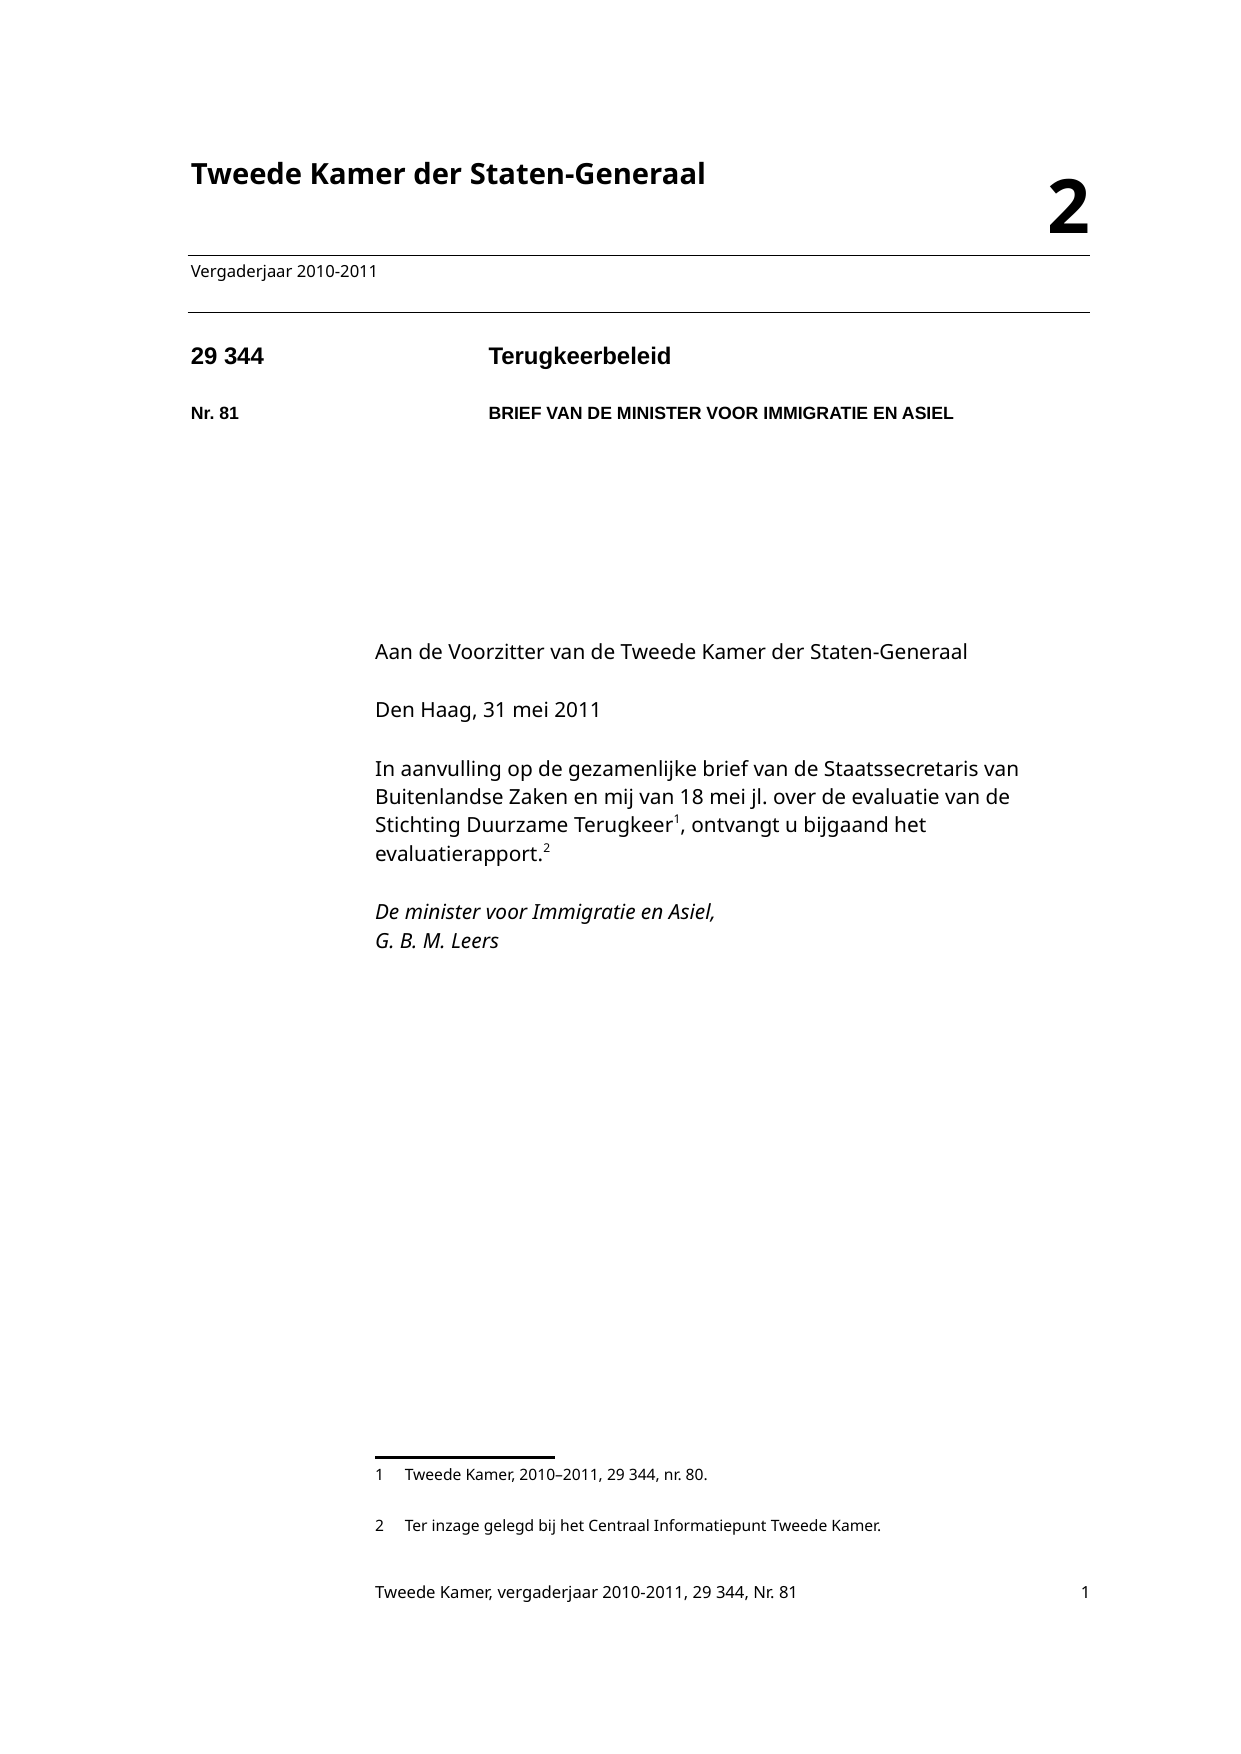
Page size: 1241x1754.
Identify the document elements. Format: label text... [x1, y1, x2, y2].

table_cell Vergaderjaar 2010-2011 [188, 256, 485, 312]
table_cell [188, 313, 485, 339]
table_cell Nr. 81 [188, 399, 485, 518]
text Den Haag, 31 mei 2011 [375, 695, 1090, 724]
table_cell Terugkeerbeleid [485, 339, 1090, 399]
table_cell [485, 256, 1090, 312]
text Ter inzage gelegd bij het Centraal Informatiepunt Tweede Kamer. [375, 1508, 1090, 1536]
text Aan de Voorzitter van de Tweede Kamer der Staten-Generaal [375, 637, 1090, 665]
table_cell 29 344 [188, 339, 485, 399]
text Tweede Kamer, 2010–2011, 29 344, nr. 80. [375, 1449, 1090, 1478]
table_header Tweede Kamer der Staten-Generaal [188, 150, 909, 255]
table_cell [485, 313, 1090, 339]
text De minister voor Immigratie en Asiel, [375, 897, 1090, 926]
table_cell BRIEF VAN DE MINISTER VOOR IMMIGRATIE EN ASIEL [485, 399, 1090, 518]
table_header 2 [910, 150, 1090, 255]
text In aanvulling op de gezamenlijke brief van de Staatssecretaris van Buitenlandse Zaken en mij van 18 mei jl. over de evaluatie van de Stichting Duurzame Terugkeer, ontvangt u bijgaand het evaluatierapport. [375, 754, 1090, 867]
text G. B. M. Leers [375, 926, 1090, 954]
